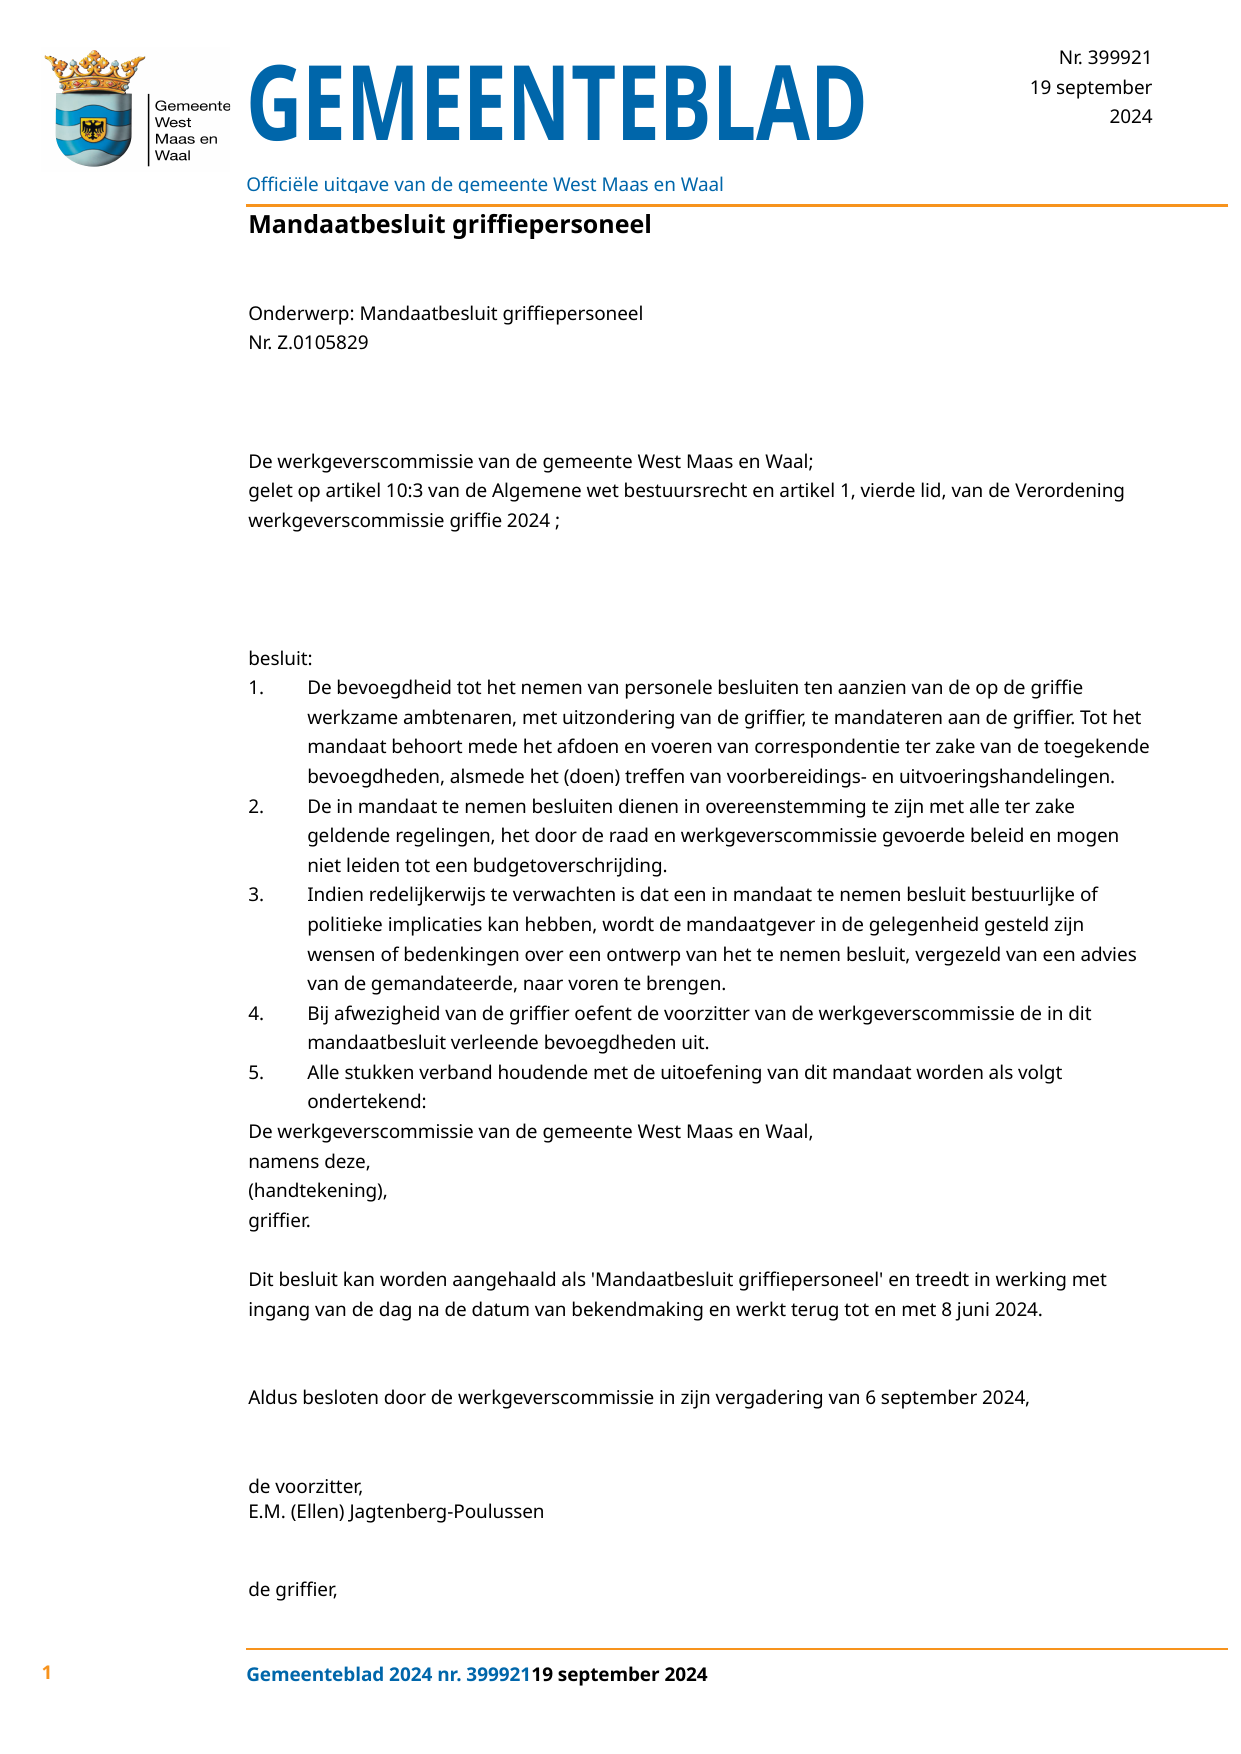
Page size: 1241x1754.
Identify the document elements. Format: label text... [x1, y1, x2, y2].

text de griffier, [248, 1576, 1152, 1601]
list De in mandaat te nemen besluiten dienen in overeenstemming te zijn met alle ter zake geldende regelingen, het door de raad en werkgeverscommissie gevoerde beleid en mogen niet leiden tot een budgetoverschrijding. [248, 793, 1152, 878]
text Mandaatbesluit griffiepersoneel [248, 207, 1152, 241]
list Bij afwezigheid van de griffier oefent de voorzitter van de werkgeverscommissie de in dit mandaatbesluit verleende bevoegdheden uit. [248, 1000, 1152, 1055]
text besluit: [248, 645, 1152, 671]
text Aldus besloten door de werkgeverscommissie in zijn vergadering van 6 september 2024, [248, 1384, 1152, 1410]
text griffier. [248, 1207, 1152, 1233]
text de voorzitter, [248, 1473, 1152, 1498]
text Onderwerp: Mandaatbesluit griffiepersoneel [248, 300, 1152, 326]
list Indien redelijkerwijs te verwachten is dat een in mandaat te nemen besluit bestuurlijke of politieke implicaties kan hebben, wordt de mandaatgever in de gelegenheid gesteld zijn wensen of bedenkingen over een ontwerp van het te nemen besluit, vergezeld van een advies van de gemandateerde, naar voren te brengen. [248, 882, 1152, 996]
list De bevoegdheid tot het nemen van personele besluiten ten aanzien van de op de griffie werkzame ambtenaren, met uitzondering van de griffier, te mandateren aan de griffier. Tot het mandaat behoort mede het afdoen en voeren van correspondentie ter zake van de toegekende bevoegdheden, alsmede het (doen) treffen van voorbereidings- en uitvoeringshandelingen. [248, 674, 1152, 789]
table_header [248, 1444, 1152, 1469]
text (handtekening), [248, 1177, 1152, 1203]
text namens deze, [248, 1148, 1152, 1174]
text De werkgeverscommissie van de gemeente West Maas en Waal, [248, 1118, 1152, 1144]
text Nr. Z.0105829 [248, 329, 1152, 355]
text E.M. (Ellen) Jagtenberg-Poulussen [248, 1498, 1152, 1524]
text Dit besluit kan worden aangehaald als 'Mandaatbesluit griffiepersoneel' en treedt in werking met ingang van de dag na de datum van bekendmaking en werkt terug tot en met 8 juni 2024. [248, 1266, 1152, 1322]
text gelet op artikel 10:3 van de Algemene wet bestuursrecht en artikel 1, vierde lid, van de Verordening werkgeverscommissie griffie 2024 ; [248, 477, 1152, 533]
text De werkgeverscommissie van de gemeente West Maas en Waal; [248, 448, 1152, 473]
list Alle stukken verband houdende met de uitoefening van dit mandaat worden als volgt ondertekend: [248, 1059, 1152, 1114]
picture [41, 47, 231, 172]
